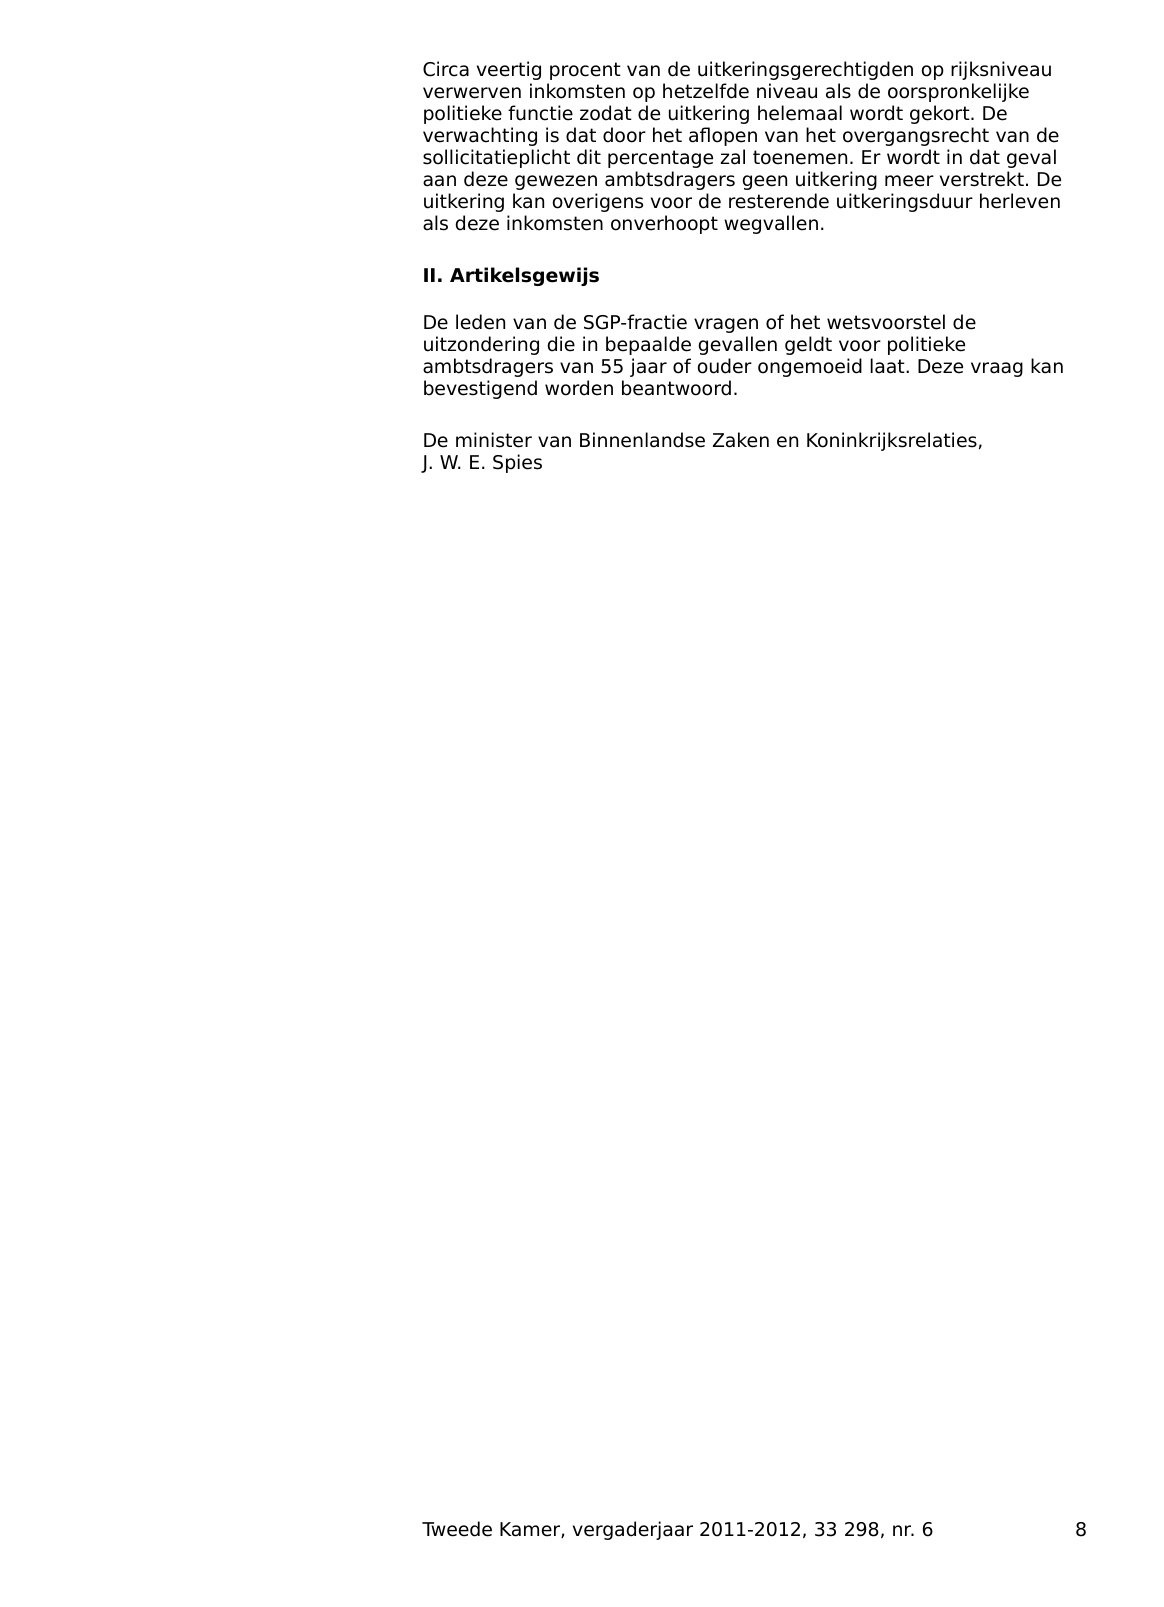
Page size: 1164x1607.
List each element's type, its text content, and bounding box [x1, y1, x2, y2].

text De leden van de SGP-fractie vragen of het wetsvoorstel de uitzondering die in bepaalde gevallen geldt voor politieke ambtsdragers van 55 jaar of ouder ongemoeid laat. Deze vraag kan bevestigend worden beantwoord. [422, 312, 1087, 400]
text De minister van Binnenlandse Zaken en Koninkrijksrelaties, J. W. E. Spies [422, 430, 1087, 474]
text Circa veertig procent van de uitkeringsgerechtigden op rijksniveau verwerven inkomsten op hetzelfde niveau als de oorspronkelijke politieke functie zodat de uitkering helemaal wordt gekort. De verwachting is dat door het aflopen van het overgangsrecht van de sollicitatieplicht dit percentage zal toenemen. Er wordt in dat geval aan deze gewezen ambtsdragers geen uitkering meer verstrekt. De uitkering kan overigens voor de resterende uitkeringsduur herleven als deze inkomsten onverhoopt wegvallen. [422, 59, 1087, 235]
subtitle II. Artikelsgewijs [422, 265, 1087, 287]
